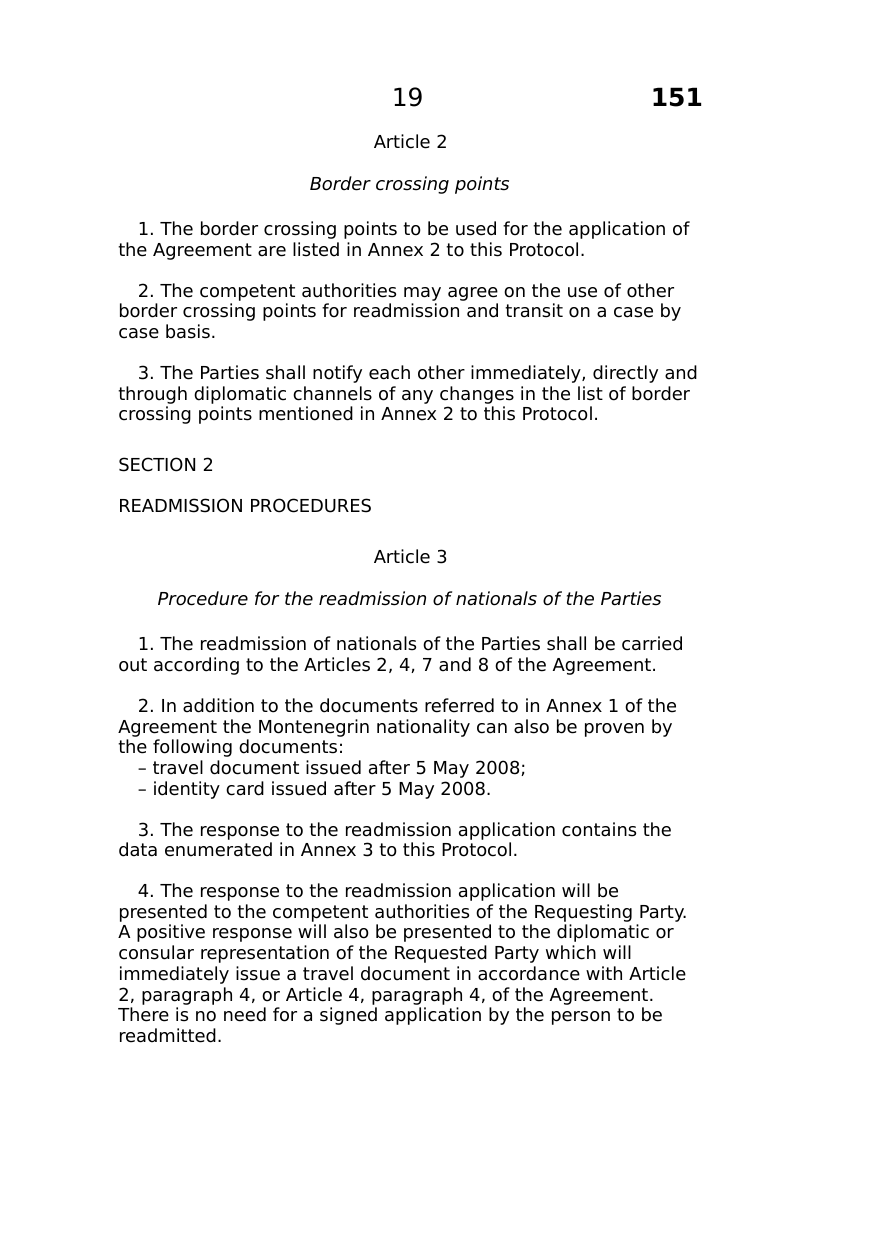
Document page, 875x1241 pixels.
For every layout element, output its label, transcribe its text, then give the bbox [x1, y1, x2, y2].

text 4. The response to the readmission application will be presented to the competent authorities of the Requesting Party. A positive response will also be presented to the diplomatic or consular representation of the Requested Party which will immediately issue a travel document in accordance with Article 2, paragraph 4, or Article 4, paragraph 4, of the Agreement. There is no need for a signed application by the person to be readmitted. [118, 881, 703, 1047]
subtitle SECTION 2 READMISSION PROCEDURES [118, 455, 703, 517]
text 2. The competent authorities may agree on the use of other border crossing points for readmission and transit on a case by case basis. [118, 281, 703, 343]
text 3. The response to the readmission application contains the data enumerated in Annex 3 to this Protocol. [118, 819, 703, 861]
text 2. In addition to the documents referred to in Annex 1 of the Agreement the Montenegrin nationality can also be proven by the following documents: [118, 696, 703, 758]
text 1. The border crossing points to be used for the application of the Agreement are listed in Annex 2 to this Protocol. [118, 219, 703, 261]
text 3. The Parties shall notify each other immediately, directly and through diplomatic channels of any changes in the list of border crossing points mentioned in Annex 2 to this Protocol. [118, 363, 703, 425]
subtitle Article 3 Procedure for the readmission of nationals of the Parties [118, 547, 703, 609]
text – travel document issued after 5 May 2008; [118, 758, 703, 779]
subtitle Article 2 Border crossing points [118, 132, 703, 194]
text 1. The readmission of nationals of the Parties shall be carried out according to the Articles 2, 4, 7 and 8 of the Agreement. [118, 634, 703, 676]
text – identity card issued after 5 May 2008. [118, 779, 703, 799]
